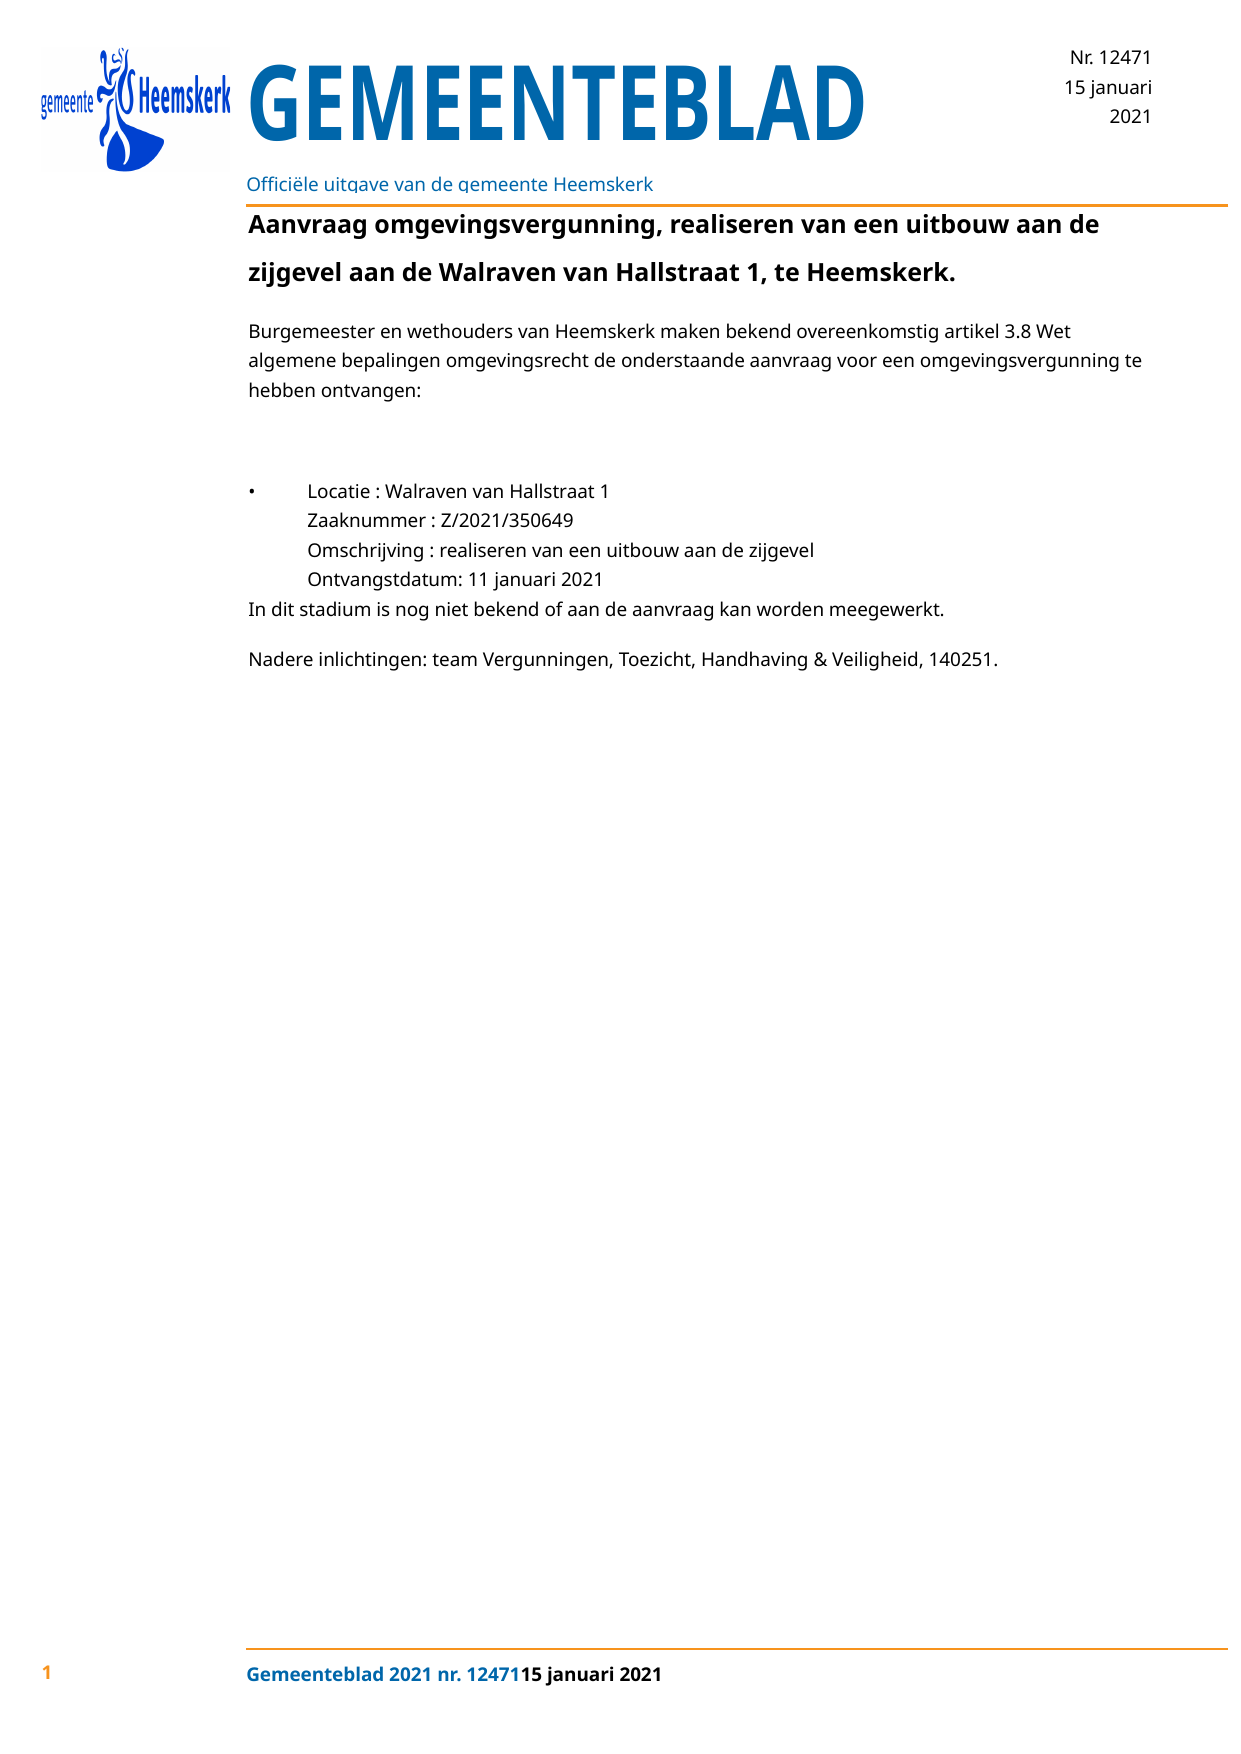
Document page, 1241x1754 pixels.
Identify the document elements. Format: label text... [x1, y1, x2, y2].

list Zaaknummer : Z/2021/350649 [248, 507, 1152, 533]
text Aanvraag omgevingsvergunning, realiseren van een uitbouw aan de zijgevel aan de Walraven van Hallstraat 1, te Heemskerk. [248, 207, 1152, 288]
list Locatie : Walraven van Hallstraat 1 [248, 478, 1152, 504]
list Omschrijving : realiseren van een uitbouw aan de zijgevel [248, 537, 1152, 563]
text In dit stadium is nog niet bekend of aan de aanvraag kan worden meegewerkt. [248, 596, 1152, 622]
picture [41, 47, 231, 172]
list Ontvangstdatum: 11 januari 2021 [248, 567, 1152, 592]
text Nadere inlichtingen: team Vergunningen, Toezicht, Handhaving & Veiligheid, 140251. [248, 647, 1152, 672]
text Burgemeester en wethouders van Heemskerk maken bekend overeenkomstig artikel 3.8 Wet algemene bepalingen omgevingsrecht de onderstaande aanvraag voor een omgevingsvergunning te hebben ontvangen: [248, 318, 1152, 403]
